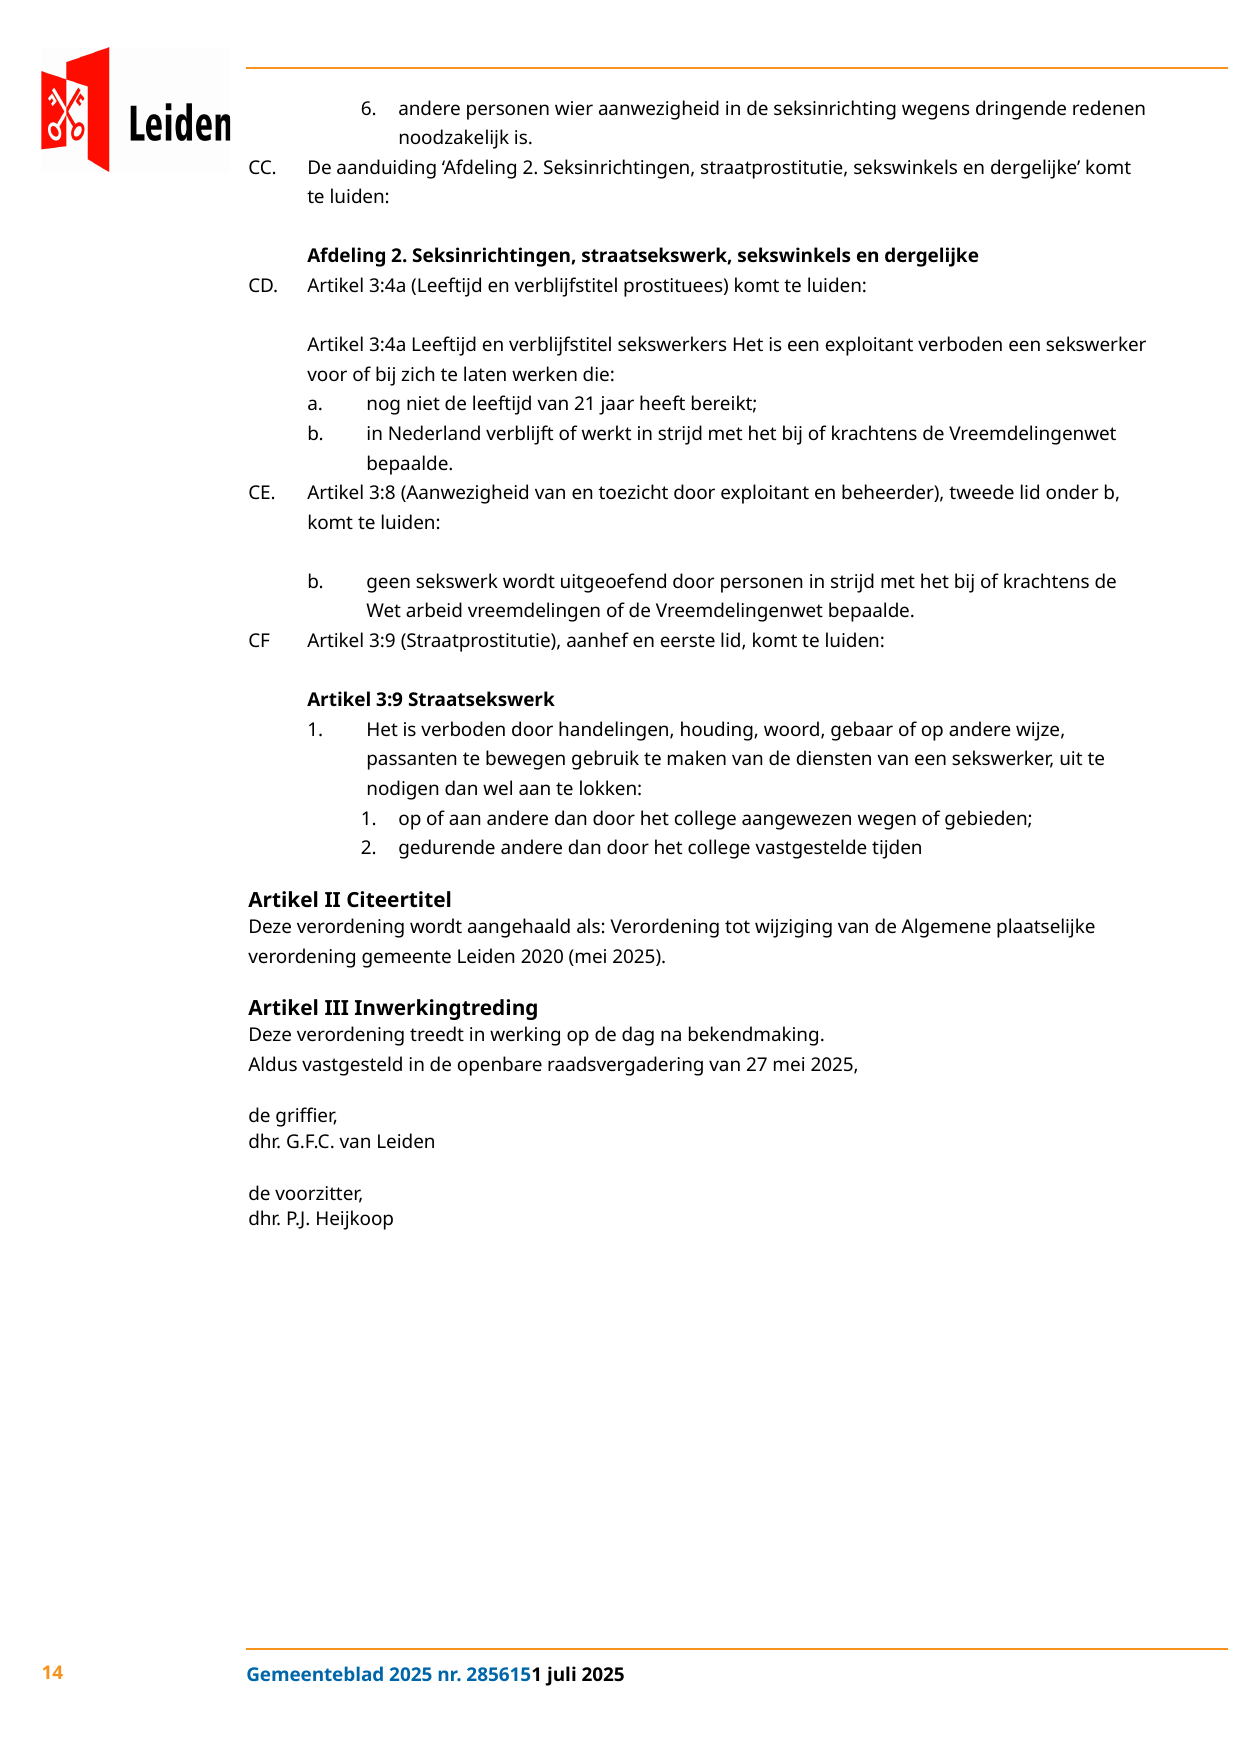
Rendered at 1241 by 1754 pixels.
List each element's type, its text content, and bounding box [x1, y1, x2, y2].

list geen sekswerk wordt uitgeoefend door personen in strijd met het bij of krachtens de Wet arbeid vreemdelingen of de Vreemdelingenwet bepaalde. [307, 568, 1152, 623]
list Artikel 3:8 (Aanwezigheid van en toezicht door exploitant en beheerder), tweede lid onder b, komt te luiden: [248, 479, 1152, 535]
list Artikel 3:4a Leeftijd en verblijfstitel sekswerkers Het is een exploitant verboden een sekswerker voor of bij zich te laten werken die: [248, 331, 1152, 387]
picture [41, 47, 231, 172]
text Deze verordening treedt in werking op de dag na bekendmaking. [248, 1022, 1152, 1047]
list andere personen wier aanwezigheid in de seksinrichting wegens dringende redenen noodzakelijk is. [361, 95, 1152, 150]
list in Nederland verblijft of werkt in strijd met het bij of krachtens de Vreemdelingenwet bepaalde. [307, 420, 1152, 476]
list Artikel 3:9 Straatsekswerk [248, 686, 1152, 712]
text de voorzitter, [248, 1180, 1152, 1206]
list Het is verboden door handelingen, houding, woord, gebaar of op andere wijze, passanten te bewegen gebruik te maken van de diensten van een sekswerker, uit te nodigen dan wel aan te lokken: [307, 716, 1152, 801]
list Artikel 3:4a (Leeftijd en verblijfstitel prostituees) komt te luiden: [248, 272, 1152, 298]
text Deze verordening wordt aangehaald als: Verordening tot wijziging van de Algemene plaatselijke verordening gemeente Leiden 2020 (mei 2025). [248, 913, 1152, 968]
list op of aan andere dan door het college aangewezen wegen of gebieden; [361, 805, 1152, 831]
list De aanduiding ‘Afdeling 2. Seksinrichtingen, straatprostitutie, sekswinkels en dergelijke’ komt te luiden: [248, 154, 1152, 209]
text dhr. G.F.C. van Leiden [248, 1128, 1152, 1154]
text Artikel II Citeertitel [248, 885, 1152, 913]
list Afdeling 2. Seksinrichtingen, straatsekswerk, sekswinkels en dergelijke [248, 243, 1152, 268]
text de griffier, [248, 1103, 1152, 1128]
list Artikel 3:9 (Straatprostitutie), aanhef en eerste lid, komt te luiden: [248, 627, 1152, 653]
text Aldus vastgesteld in de openbare raadsvergadering van 27 mei 2025, [248, 1051, 1152, 1077]
list nog niet de leeftijd van 21 jaar heeft bereikt; [307, 391, 1152, 416]
text Artikel III Inwerkingtreding [248, 993, 1152, 1022]
list gedurende andere dan door het college vastgestelde tijden [361, 834, 1152, 860]
text dhr. P.J. Heijkoop [248, 1206, 1152, 1231]
